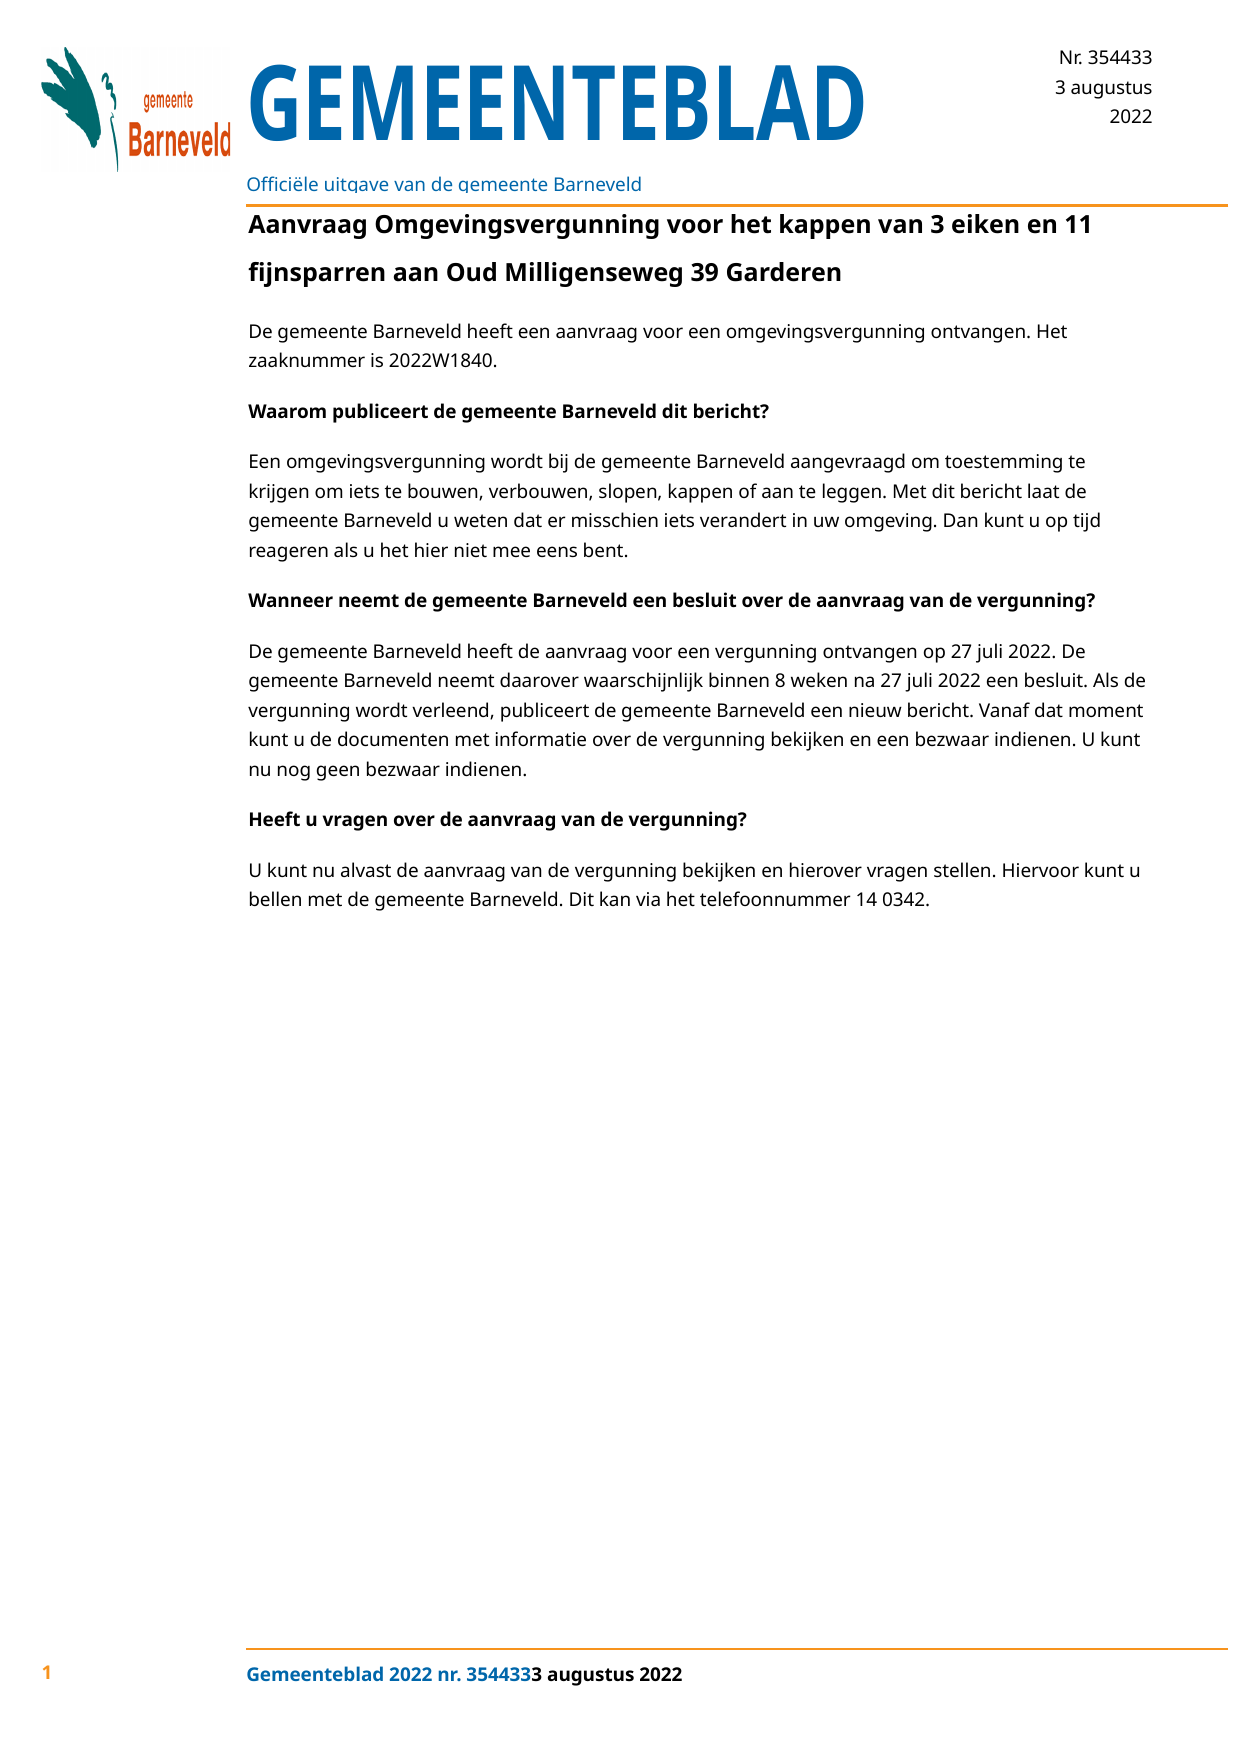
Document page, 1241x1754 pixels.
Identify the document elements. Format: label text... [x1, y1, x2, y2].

text Heeft u vragen over de aanvraag van de vergunning? [248, 807, 1152, 832]
text Een omgevingsvergunning wordt bij de gemeente Barneveld aangevraagd om toestemming te krijgen om iets te bouwen, verbouwen, slopen, kappen of aan te leggen. Met dit bericht laat de gemeente Barneveld u weten dat er misschien iets verandert in uw omgeving. Dan kunt u op tijd reageren als u het hier niet mee eens bent. [248, 448, 1152, 563]
text Wanneer neemt de gemeente Barneveld een besluit over de aanvraag van de vergunning? [248, 587, 1152, 613]
text De gemeente Barneveld heeft de aanvraag voor een vergunning ontvangen op 27 juli 2022. De gemeente Barneveld neemt daarover waarschijnlijk binnen 8 weken na 27 juli 2022 een besluit. Als de vergunning wordt verleend, publiceert de gemeente Barneveld een nieuw bericht. Vanaf dat moment kunt u de documenten met informatie over de vergunning bekijken en een bezwaar indienen. U kunt nu nog geen bezwaar indienen. [248, 638, 1152, 782]
text Waarom publiceert de gemeente Barneveld dit bericht? [248, 398, 1152, 424]
text De gemeente Barneveld heeft een aanvraag voor een omgevingsvergunning ontvangen. Het zaaknummer is 2022W1840. [248, 318, 1152, 373]
picture [41, 47, 231, 172]
text Aanvraag Omgevingsvergunning voor het kappen van 3 eiken en 11 fijnsparren aan Oud Milligenseweg 39 Garderen [248, 207, 1152, 288]
text U kunt nu alvast de aanvraag van de vergunning bekijken en hierover vragen stellen. Hiervoor kunt u bellen met de gemeente Barneveld. Dit kan via het telefoonnummer 14 0342. [248, 857, 1152, 912]
